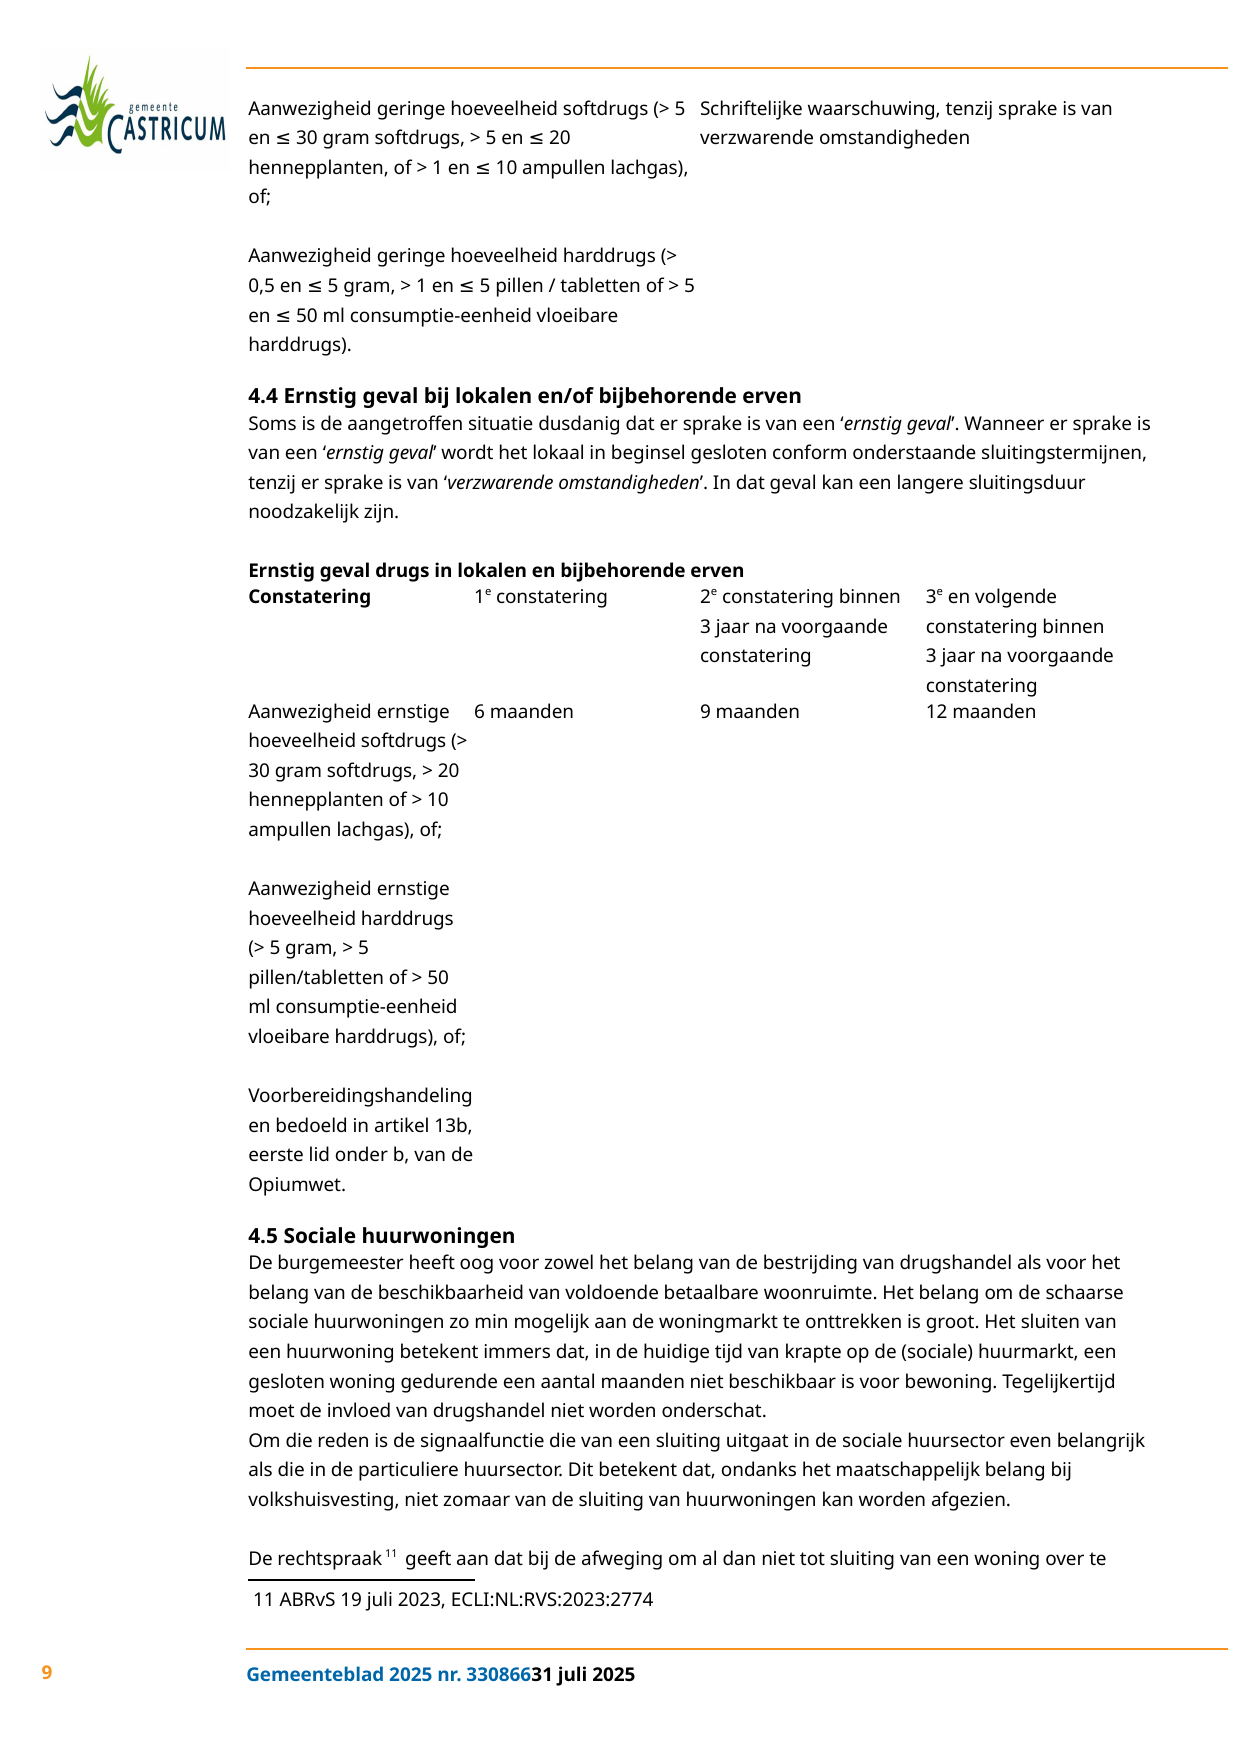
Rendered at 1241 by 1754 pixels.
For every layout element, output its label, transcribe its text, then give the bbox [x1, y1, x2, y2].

text Soms is de aangetroffen situatie dusdanig dat er sprake is van een ‘ernstig geval’. Wanneer er sprake is van een ‘ernstig geval’ wordt het lokaal in beginsel gesloten conform onderstaande sluitingstermijnen, tenzij er sprake is van ‘verzwarende omstandigheden’. In dat geval kan een langere sluitingsduur noodzakelijk zijn. [248, 410, 1152, 524]
text De rechtspraak geeft aan dat bij de afweging om al dan niet tot sluiting van een woning over te [248, 1545, 1152, 1571]
table_cell 9 maanden [700, 698, 926, 1197]
table_cell 12 maanden [926, 698, 1152, 1197]
table_cell Schriftelijke waarschuwing, tenzij sprake is van verzwarende omstandigheden [700, 95, 1152, 357]
picture [41, 47, 231, 172]
text 4.4 Ernstig geval bij lokalen en/of bijbehorende erven [248, 381, 1152, 410]
table_cell 2e constatering binnen 3 jaar na voorgaande constatering [700, 584, 926, 698]
table_cell 3e en volgende constatering binnen 3 jaar na voorgaande constatering [926, 584, 1152, 698]
table_cell 1e constatering [474, 584, 700, 698]
table_cell 6 maanden [474, 698, 700, 1197]
table_cell Aanwezigheid ernstige hoeveelheid softdrugs (> 30 gram softdrugs, > 20 hennepplanten of > 10 ampullen lachgas), of; Aanwezigheid ernstige hoeveelheid harddrugs (> 5 gram, > 5 pillen/tabletten of > 50 ml consumptie-eenheid vloeibare harddrugs), of; Voorbereidingshandelingen bedoeld in artikel 13b, eerste lid onder b, van de Opiumwet. [248, 698, 474, 1197]
table_cell Constatering [248, 584, 474, 698]
text Om die reden is de signaalfunctie die van een sluiting uitgaat in de sociale huursector even belangrijk als die in de particuliere huursector. Dit betekent dat, ondanks het maatschappelijk belang bij volkshuisvesting, niet zomaar van de sluiting van huurwoningen kan worden afgezien. [248, 1427, 1152, 1512]
text De burgemeester heeft oog voor zowel het belang van de bestrijding van drugshandel als voor het belang van de beschikbaarheid van voldoende betaalbare woonruimte. Het belang om de schaarse sociale huurwoningen zo min mogelijk aan de woningmarkt te onttrekken is groot. Het sluiten van een huurwoning betekent immers dat, in de huidige tijd van krapte op de (sociale) huurmarkt, een gesloten woning gedurende een aantal maanden niet beschikbaar is voor bewoning. Tegelijkertijd moet de invloed van drugshandel niet worden onderschat. [248, 1249, 1152, 1423]
text ABRvS 19 juli 2023, ECLI:NL:RVS:2023:2774 [248, 1586, 1152, 1612]
table_cell Aanwezigheid geringe hoeveelheid softdrugs (> 5 en ≤ 30 gram softdrugs, > 5 en ≤ 20 hennepplanten, of > 1 en ≤ 10 ampullen lachgas), of; Aanwezigheid geringe hoeveelheid harddrugs (> 0,5 en ≤ 5 gram, > 1 en ≤ 5 pillen / tabletten of > 5 en ≤ 50 ml consumptie-eenheid vloeibare harddrugs). [248, 95, 700, 357]
table_header Ernstig geval drugs in lokalen en bijbehorende erven [248, 558, 1152, 583]
text 4.5 Sociale huurwoningen [248, 1221, 1152, 1249]
